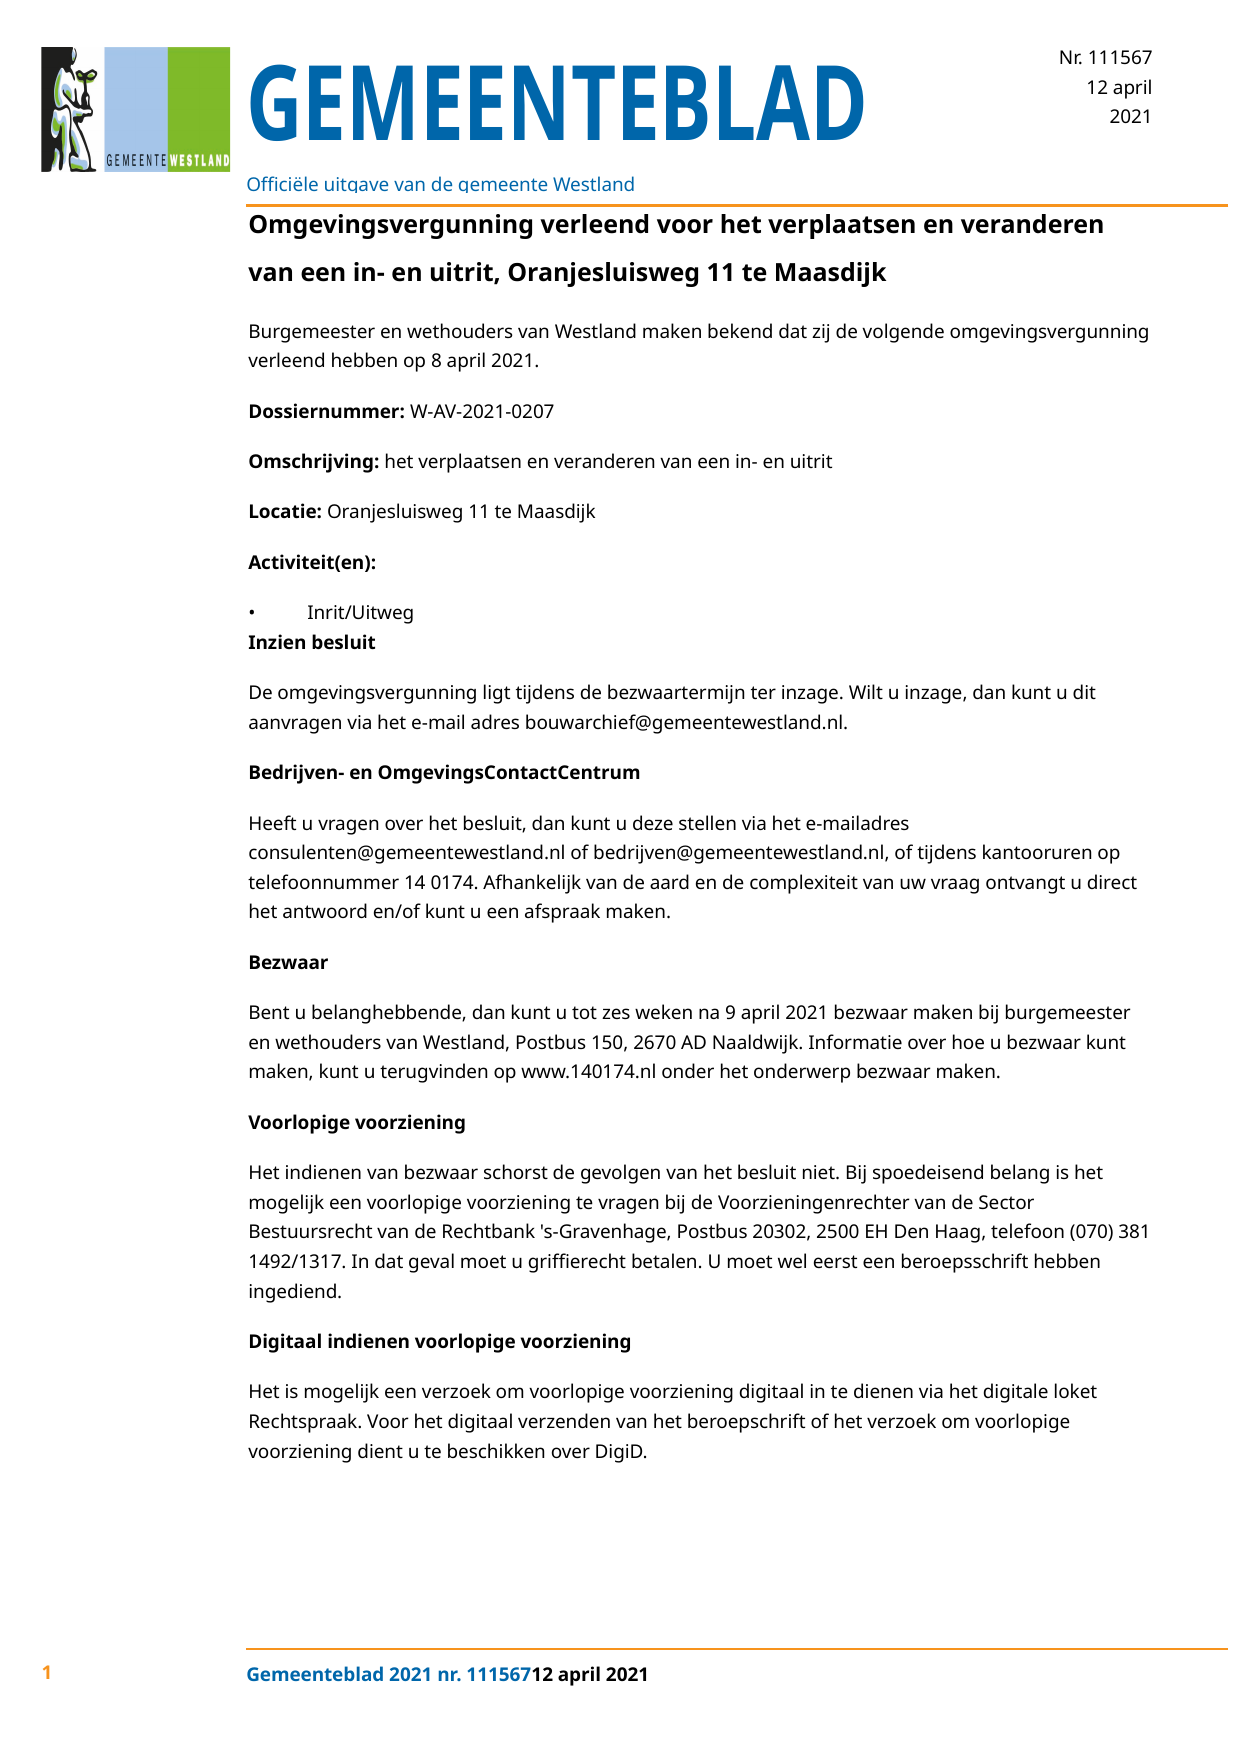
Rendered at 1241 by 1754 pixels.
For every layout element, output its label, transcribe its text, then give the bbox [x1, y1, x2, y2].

text Dossiernummer: W-AV-2021-0207 [248, 398, 1152, 424]
text Omschrijving: het verplaatsen en veranderen van een in- en uitrit [248, 448, 1152, 474]
text Omgevingsvergunning verleend voor het verplaatsen en veranderen van een in- en uitrit, Oranjesluisweg 11 te Maasdijk [248, 207, 1152, 288]
text Activiteit(en): [248, 549, 1152, 575]
text Inzien besluit [248, 629, 1152, 655]
picture [41, 47, 231, 172]
text Burgemeester en wethouders van Westland maken bekend dat zij de volgende omgevingsvergunning verleend hebben op 8 april 2021. [248, 318, 1152, 373]
text Het is mogelijk een verzoek om voorlopige voorziening digitaal in te dienen via het digitale loket Rechtspraak. Voor het digitaal verzenden van het beroepschrift of het verzoek om voorlopige voorziening dient u te beschikken over DigiD. [248, 1379, 1152, 1464]
text De omgevingsvergunning ligt tijdens de bezwaartermijn ter inzage. Wilt u inzage, dan kunt u dit aanvragen via het e-mail adres bouwarchief@gemeentewestland.nl. [248, 679, 1152, 735]
text Digitaal indienen voorlopige voorziening [248, 1328, 1152, 1354]
text Bezwaar [248, 949, 1152, 975]
text Bent u belanghebbende, dan kunt u tot zes weken na 9 april 2021 bezwaar maken bij burgemeester en wethouders van Westland, Postbus 150, 2670 AD Naaldwijk. Informatie over hoe u bezwaar kunt maken, kunt u terugvinden op www.140174.nl onder het onderwerp bezwaar maken. [248, 999, 1152, 1084]
text Bedrijven- en OmgevingsContactCentrum [248, 759, 1152, 785]
list Inrit/Uitweg [248, 599, 1152, 625]
text Heeft u vragen over het besluit, dan kunt u deze stellen via het e-mailadres consulenten@gemeentewestland.nl of bedrijven@gemeentewestland.nl, of tijdens kantooruren op telefoonnummer 14 0174. Afhankelijk van de aard en de complexiteit van uw vraag ontvangt u direct het antwoord en/of kunt u een afspraak maken. [248, 810, 1152, 924]
text Het indienen van bezwaar schorst de gevolgen van het besluit niet. Bij spoedeisend belang is het mogelijk een voorlopige voorziening te vragen bij de Voorzieningenrechter van de Sector Bestuursrecht van de Rechtbank 's-Gravenhage, Postbus 20302, 2500 EH Den Haag, telefoon (070) 381 1492/1317. In dat geval moet u griffierecht betalen. U moet wel eerst een beroepsschrift hebben ingediend. [248, 1159, 1152, 1304]
text Locatie: Oranjesluisweg 11 te Maasdijk [248, 499, 1152, 524]
text Voorlopige voorziening [248, 1109, 1152, 1135]
